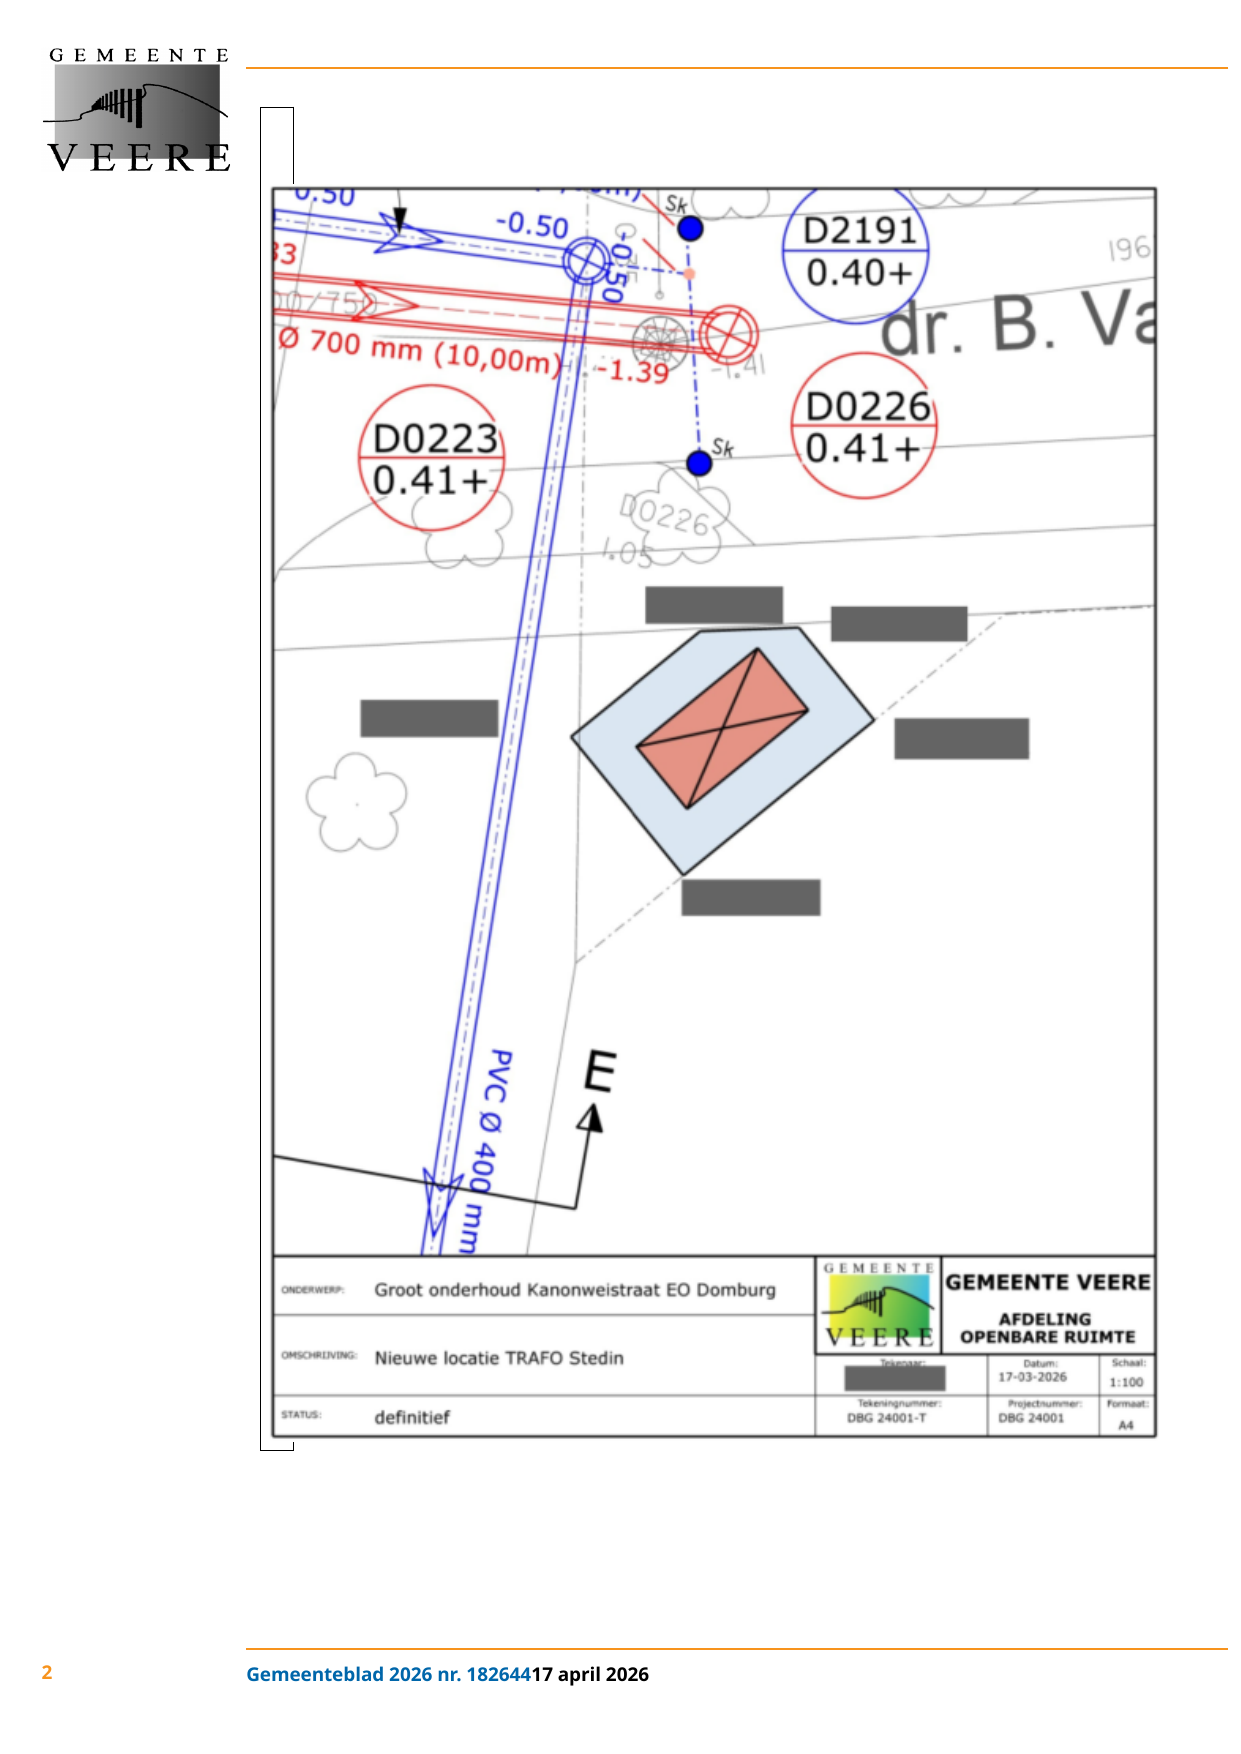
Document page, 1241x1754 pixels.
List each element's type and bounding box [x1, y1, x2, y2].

picture [268, 184, 1173, 1442]
picture [41, 47, 231, 172]
